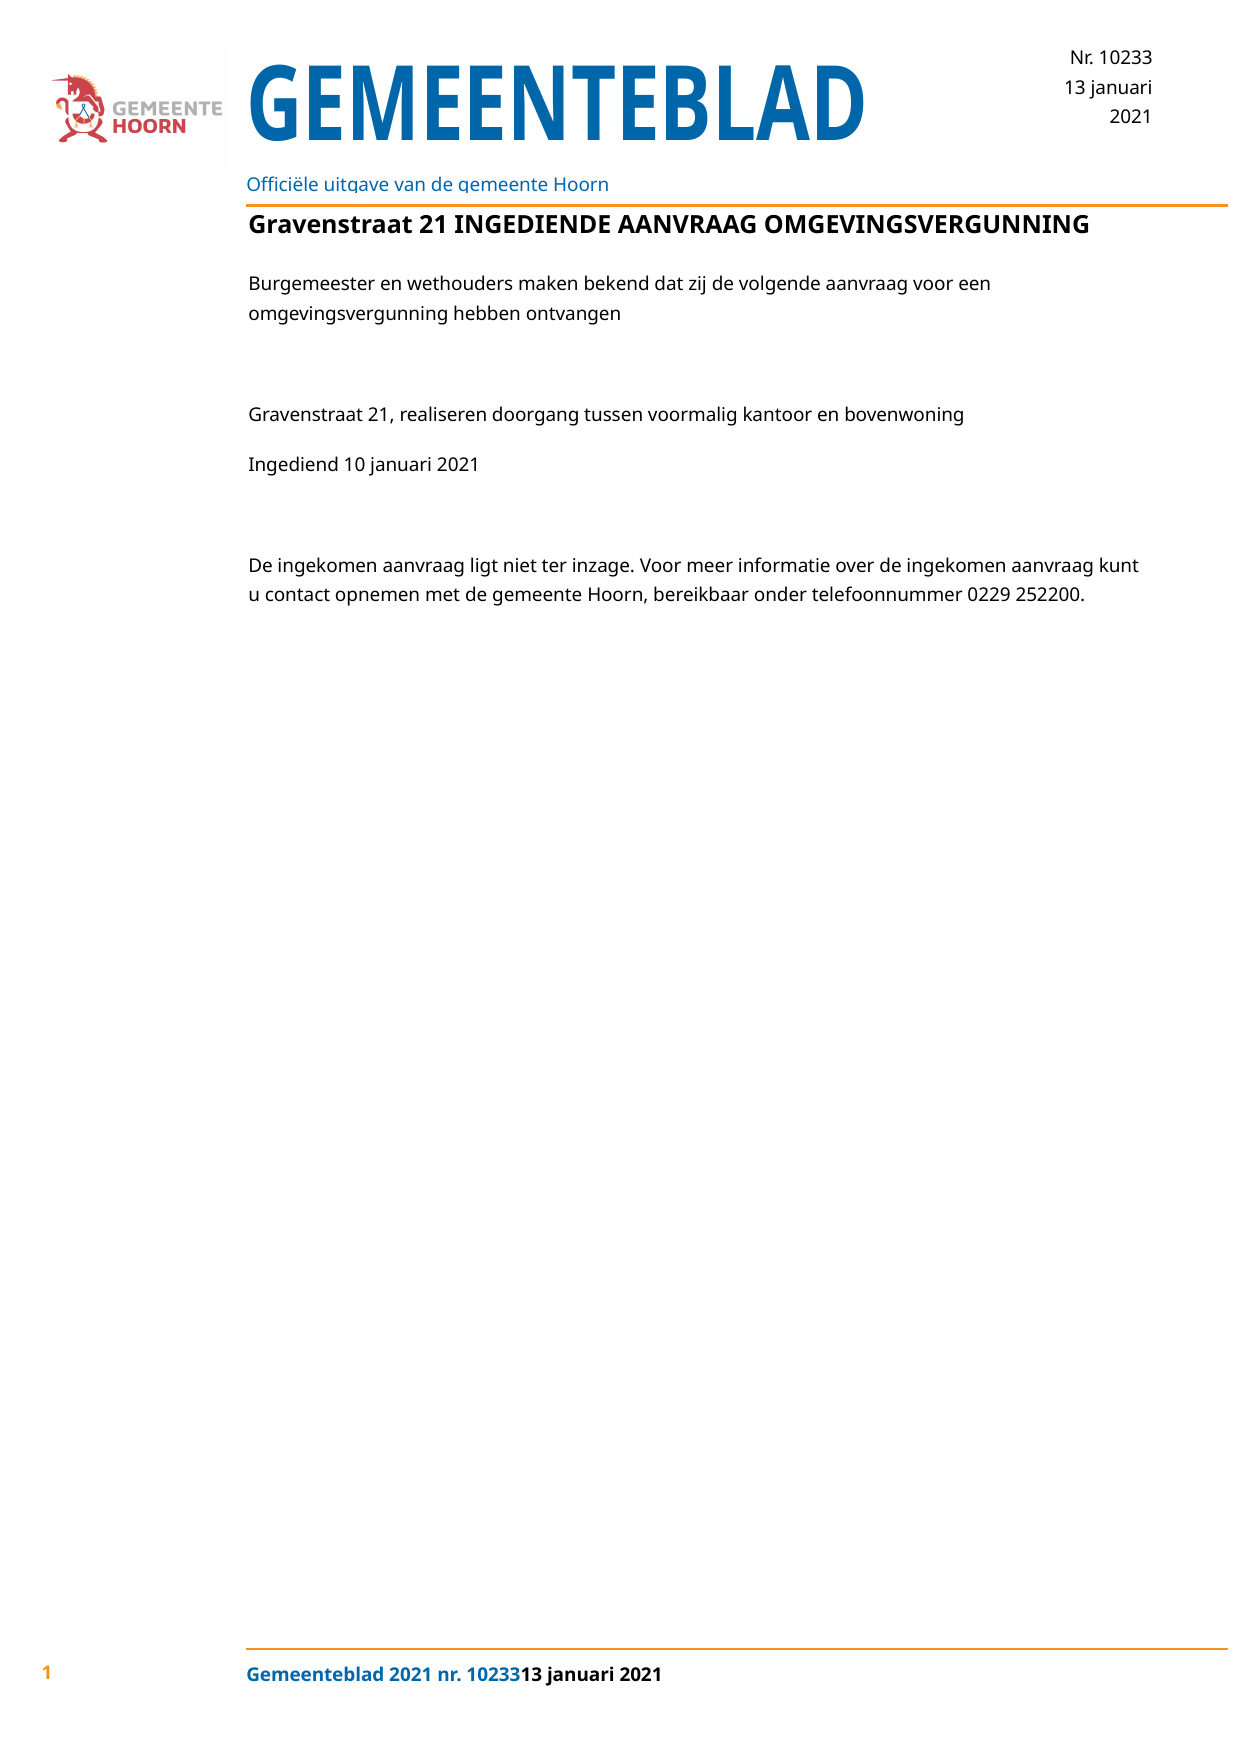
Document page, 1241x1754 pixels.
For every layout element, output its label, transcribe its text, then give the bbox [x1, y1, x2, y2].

picture [41, 47, 231, 172]
text Gravenstraat 21, realiseren doorgang tussen voormalig kantoor en bovenwoning [248, 401, 1152, 426]
text De ingekomen aanvraag ligt niet ter inzage. Voor meer informatie over de ingekomen aanvraag kunt u contact opnemen met de gemeente Hoorn, bereikbaar onder telefoonnummer 0229 252200. [248, 552, 1152, 607]
text Ingediend 10 januari 2021 [248, 451, 1152, 477]
text Gravenstraat 21 INGEDIENDE AANVRAAG OMGEVINGSVERGUNNING [248, 207, 1152, 241]
text Burgemeester en wethouders maken bekend dat zij de volgende aanvraag voor een omgevingsvergunning hebben ontvangen [248, 270, 1152, 326]
